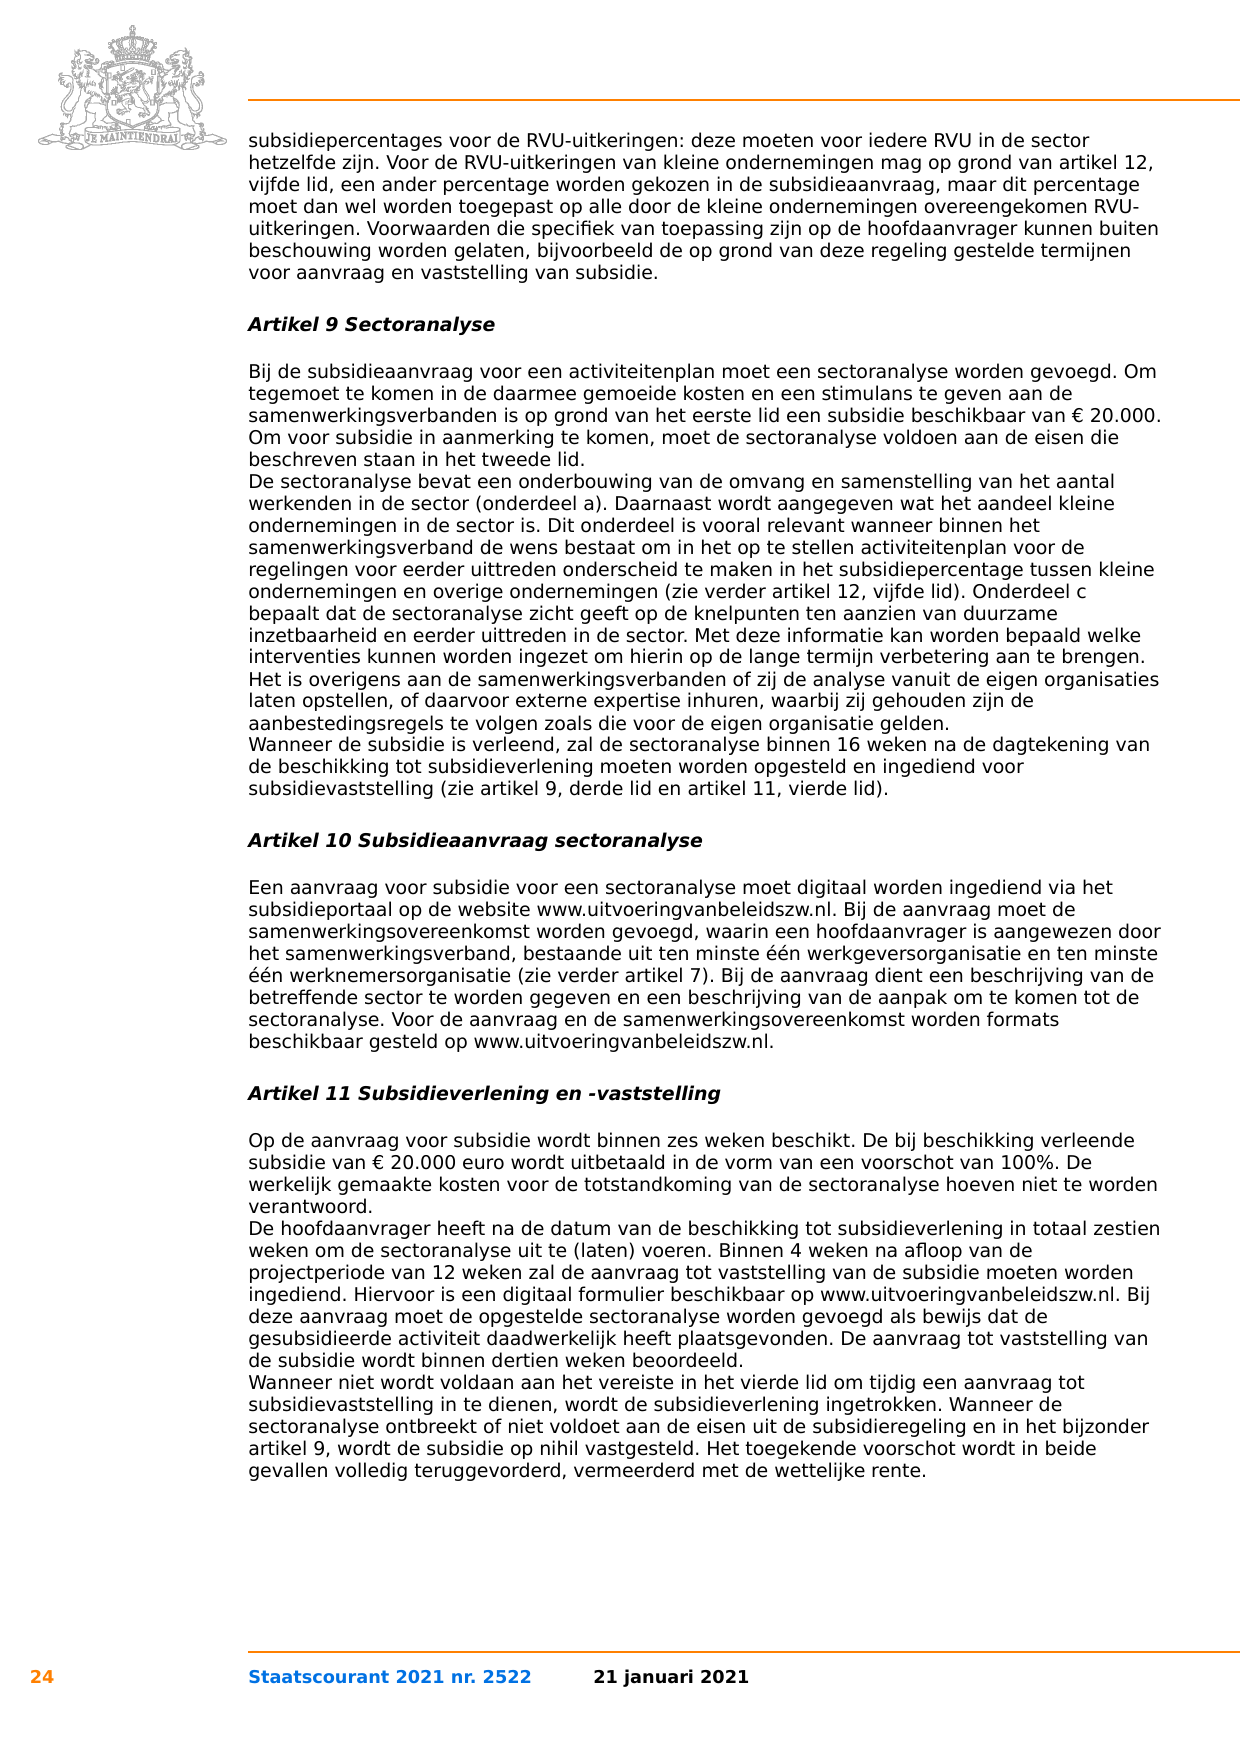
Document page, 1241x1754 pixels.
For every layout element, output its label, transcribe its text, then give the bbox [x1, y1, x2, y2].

text De sectoranalyse bevat een onderbouwing van de omvang en samenstelling van het aantal werkenden in de sector (onderdeel a). Daarnaast wordt aangegeven wat het aandeel kleine ondernemingen in de sector is. Dit onderdeel is vooral relevant wanneer binnen het samenwerkingsverband de wens bestaat om in het op te stellen activiteitenplan voor de regelingen voor eerder uittreden onderscheid te maken in het subsidiepercentage tussen kleine ondernemingen en overige ondernemingen (zie verder artikel 12, vijfde lid). Onderdeel c bepaalt dat de sectoranalyse zicht geeft op de knelpunten ten aanzien van duurzame inzetbaarheid en eerder uittreden in de sector. Met deze informatie kan worden bepaald welke interventies kunnen worden ingezet om hierin op de lange termijn verbetering aan te brengen. [248, 471, 1163, 668]
text Wanneer niet wordt voldaan aan het vereiste in het vierde lid om tijdig een aanvraag tot subsidievaststelling in te dienen, wordt de subsidieverlening ingetrokken. Wanneer de sectoranalyse ontbreekt of niet voldoet aan de eisen uit de subsidieregeling en in het bijzonder artikel 9, wordt de subsidie op nihil vastgesteld. Het toegekende voorschot wordt in beide gevallen volledig teruggevorderd, vermeerderd met de wettelijke rente. [248, 1372, 1163, 1482]
text Om voor subsidie in aanmerking te komen, moet de sectoranalyse voldoen aan de eisen die beschreven staan in het tweede lid. [248, 427, 1163, 471]
text Het is overigens aan de samenwerkingsverbanden of zij de analyse vanuit de eigen organisaties laten opstellen, of daarvoor externe expertise inhuren, waarbij zij gehouden zijn de aanbestedingsregels te volgen zoals die voor de eigen organisatie gelden. [248, 668, 1163, 734]
subtitle Artikel 10 Subsidieaanvraag sectoranalyse [248, 830, 1163, 852]
text De hoofdaanvrager heeft na de datum van de beschikking tot subsidieverlening in totaal zestien weken om de sectoranalyse uit te (laten) voeren. Binnen 4 weken na afloop van de projectperiode van 12 weken zal de aanvraag tot vaststelling van de subsidie moeten worden ingediend. Hiervoor is een digitaal formulier beschikbaar op www.uitvoeringvanbeleidszw.nl. Bij deze aanvraag moet de opgestelde sectoranalyse worden gevoegd als bewijs dat de gesubsidieerde activiteit daadwerkelijk heeft plaatsgevonden. De aanvraag tot vaststelling van de subsidie wordt binnen dertien weken beoordeeld. [248, 1218, 1163, 1372]
text Op de aanvraag voor subsidie wordt binnen zes weken beschikt. De bij beschikking verleende subsidie van € 20.000 euro wordt uitbetaald in de vorm van een voorschot van 100%. De werkelijk gemaakte kosten voor de totstandkoming van de sectoranalyse hoeven niet te worden verantwoord. [248, 1130, 1163, 1218]
subtitle Artikel 9 Sectoranalyse [248, 314, 1163, 336]
text subsidiepercentages voor de RVU-uitkeringen: deze moeten voor iedere RVU in de sector hetzelfde zijn. Voor de RVU-uitkeringen van kleine ondernemingen mag op grond van artikel 12, vijfde lid, een ander percentage worden gekozen in de subsidieaanvraag, maar dit percentage moet dan wel worden toegepast op alle door de kleine ondernemingen overeengekomen RVU-uitkeringen. Voorwaarden die specifiek van toepassing zijn op de hoofdaanvrager kunnen buiten beschouwing worden gelaten, bijvoorbeeld de op grond van deze regeling gestelde termijnen voor aanvraag en vaststelling van subsidie. [248, 130, 1163, 284]
text Bij de subsidieaanvraag voor een activiteitenplan moet een sectoranalyse worden gevoegd. Om tegemoet te komen in de daarmee gemoeide kosten en een stimulans te geven aan de samenwerkingsverbanden is op grond van het eerste lid een subsidie beschikbaar van € 20.000. [248, 361, 1163, 427]
subtitle Artikel 11 Subsidieverlening en -vaststelling [248, 1083, 1163, 1105]
picture [38, 25, 227, 150]
text Een aanvraag voor subsidie voor een sectoranalyse moet digitaal worden ingediend via het subsidieportaal op de website www.uitvoeringvanbeleidszw.nl. Bij de aanvraag moet de samenwerkingsovereenkomst worden gevoegd, waarin een hoofdaanvrager is aangewezen door het samenwerkingsverband, bestaande uit ten minste één werkgeversorganisatie en ten minste één werknemersorganisatie (zie verder artikel 7). Bij de aanvraag dient een beschrijving van de betreffende sector te worden gegeven en een beschrijving van de aanpak om te komen tot de sectoranalyse. Voor de aanvraag en de samenwerkingsovereenkomst worden formats beschikbaar gesteld op www.uitvoeringvanbeleidszw.nl. [248, 877, 1163, 1053]
text Wanneer de subsidie is verleend, zal de sectoranalyse binnen 16 weken na de dagtekening van de beschikking tot subsidieverlening moeten worden opgesteld en ingediend voor subsidievaststelling (zie artikel 9, derde lid en artikel 11, vierde lid). [248, 734, 1163, 800]
